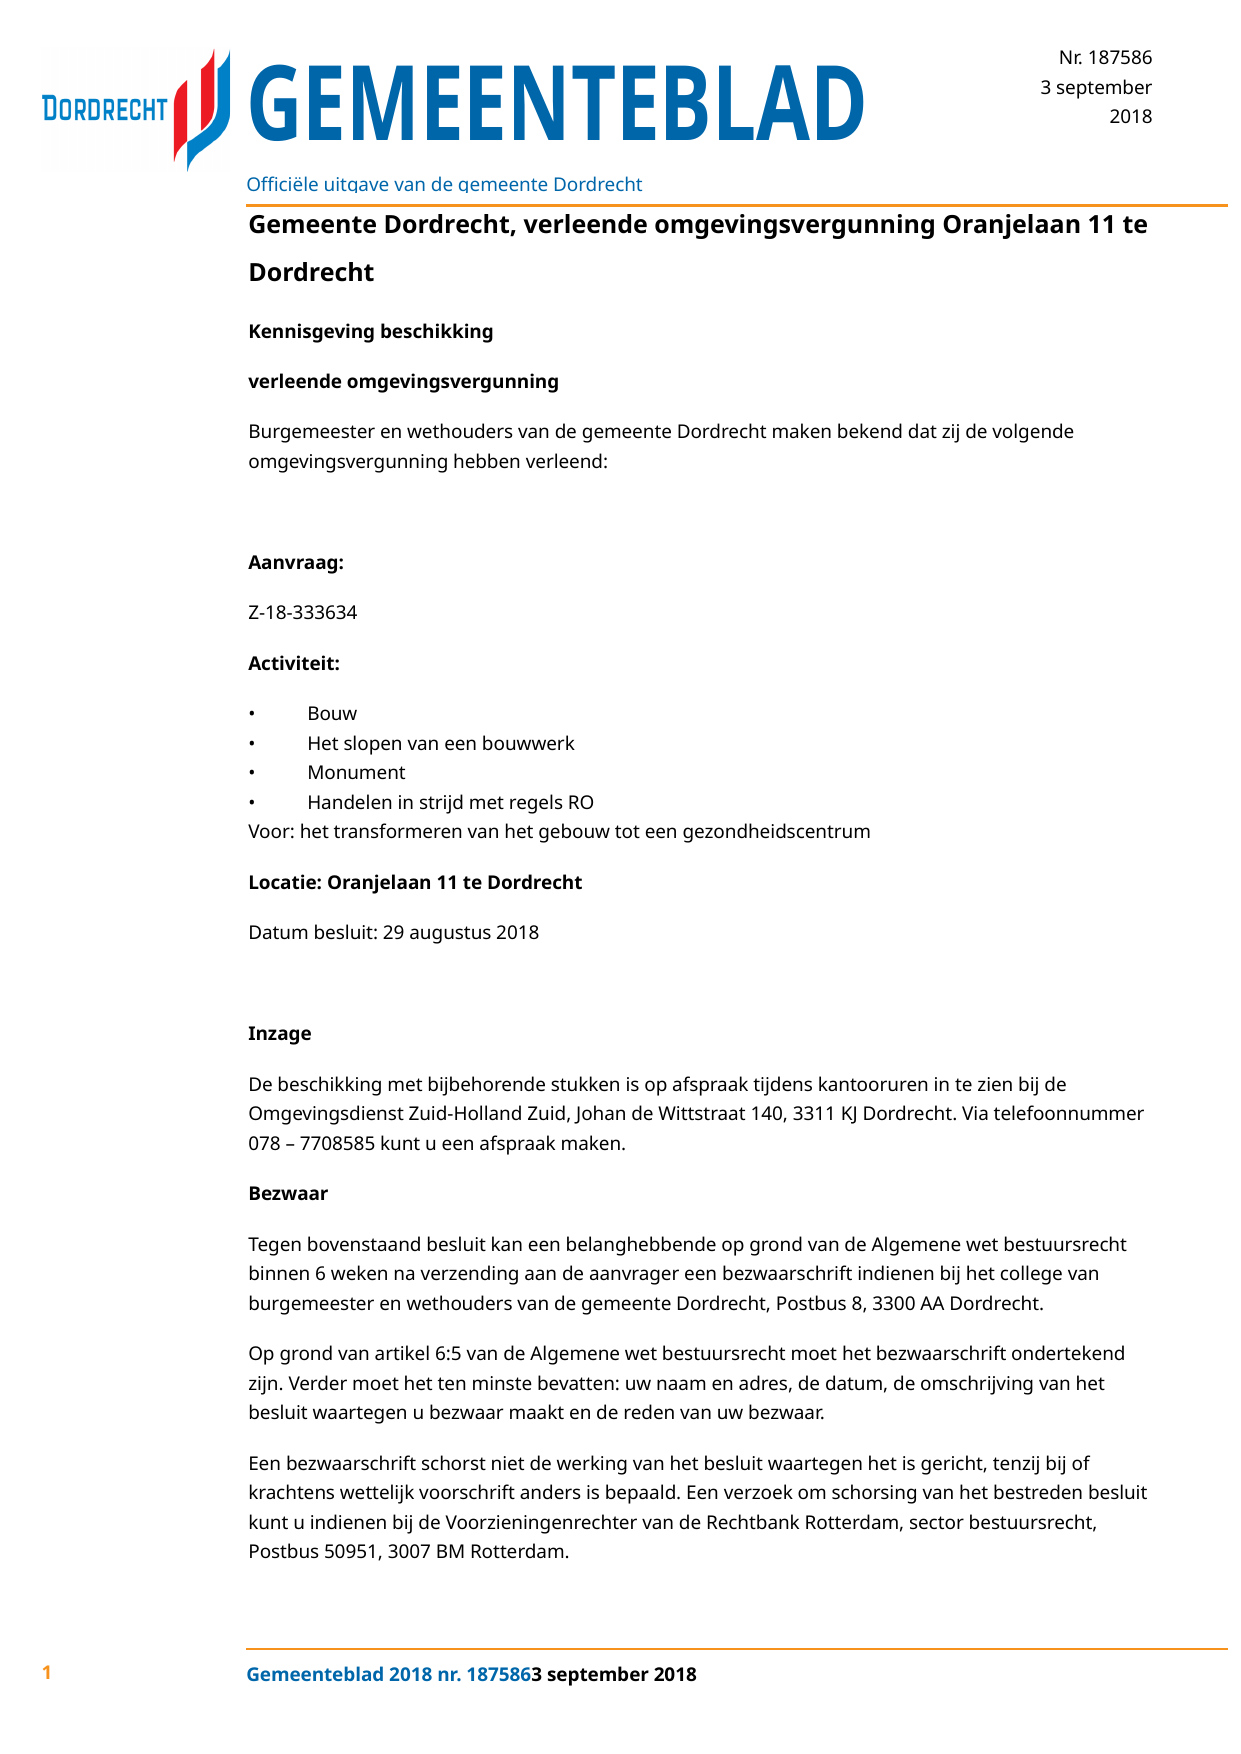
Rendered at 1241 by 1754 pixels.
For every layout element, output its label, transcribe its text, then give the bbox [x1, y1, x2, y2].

list Handelen in strijd met regels RO [248, 789, 1152, 815]
text Datum besluit: 29 augustus 2018 [248, 919, 1152, 945]
text Tegen bovenstaand besluit kan een belanghebbende op grond van de Algemene wet bestuursrecht binnen 6 weken na verzending aan de aanvrager een bezwaarschrift indienen bij het college van burgemeester en wethouders van de gemeente Dordrecht, Postbus 8, 3300 AA Dordrecht. [248, 1231, 1152, 1316]
text Activiteit: [248, 650, 1152, 676]
text De beschikking met bijbehorende stukken is op afspraak tijdens kantooruren in te zien bij de Omgevingsdienst Zuid-Holland Zuid, Johan de Wittstraat 140, 3311 KJ Dordrecht. Via telefoonnummer 078 – 7708585 kunt u een afspraak maken. [248, 1071, 1152, 1156]
list Monument [248, 759, 1152, 785]
text Voor: het transformeren van het gebouw tot een gezondheidscentrum [248, 819, 1152, 844]
list Het slopen van een bouwwerk [248, 730, 1152, 756]
text Burgemeester en wethouders van de gemeente Dordrecht maken bekend dat zij de volgende omgevingsvergunning hebben verleend: [248, 419, 1152, 474]
text Kennisgeving beschikking [248, 318, 1152, 344]
list Bouw [248, 700, 1152, 726]
text Aanvraag: [248, 549, 1152, 575]
text verleende omgevingsvergunning [248, 368, 1152, 394]
picture [41, 47, 231, 172]
text Z-18-333634 [248, 599, 1152, 625]
text Locatie: Oranjelaan 11 te Dordrecht [248, 869, 1152, 895]
text Gemeente Dordrecht, verleende omgevingsvergunning Oranjelaan 11 te Dordrecht [248, 207, 1152, 288]
text Op grond van artikel 6:5 van de Algemene wet bestuursrecht moet het bezwaarschrift ondertekend zijn. Verder moet het ten minste bevatten: uw naam en adres, de datum, de omschrijving van het besluit waartegen u bezwaar maakt en de reden van uw bezwaar. [248, 1340, 1152, 1425]
text Inzage [248, 1020, 1152, 1046]
text Een bezwaarschrift schorst niet de werking van het besluit waartegen het is gericht, tenzij bij of krachtens wettelijk voorschrift anders is bepaald. Een verzoek om schorsing van het bestreden besluit kunt u indienen bij de Voorzieningenrechter van de Rechtbank Rotterdam, sector bestuursrecht, Postbus 50951, 3007 BM Rotterdam. [248, 1450, 1152, 1564]
text Bezwaar [248, 1180, 1152, 1206]
